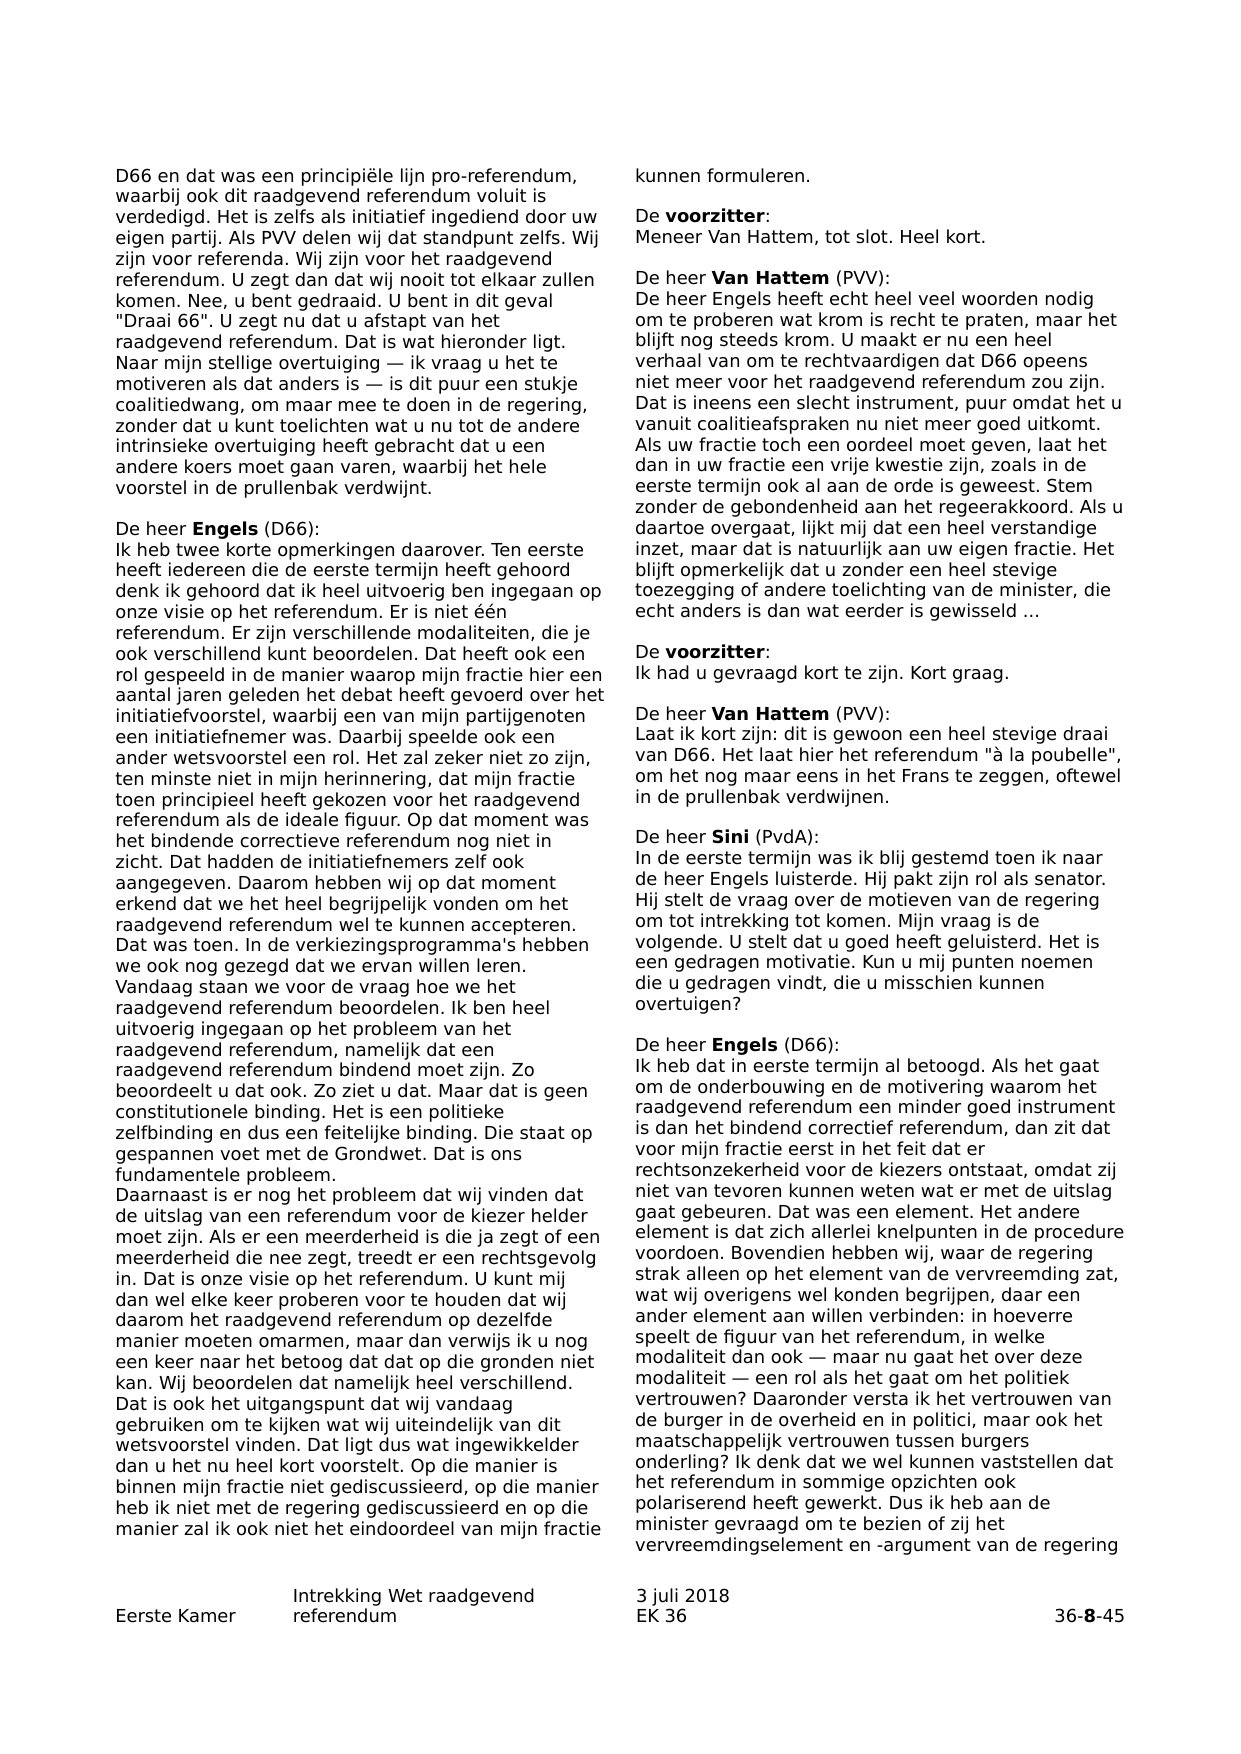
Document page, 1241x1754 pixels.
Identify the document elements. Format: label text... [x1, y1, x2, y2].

text De voorzitter: [635, 206, 1125, 227]
text Vandaag staan we voor de vraag hoe we het raadgevend referendum beoordelen. Ik ben heel uitvoerig ingegaan op het probleem van het raadgevend referendum, namelijk dat een raadgevend referendum bindend moet zijn. Zo beoordeelt u dat ook. Zo ziet u dat. Maar dat is geen constitutionele binding. Het is een politieke zelfbinding en dus een feitelijke binding. Die staat op gespannen voet met de Grondwet. Dat is ons fundamentele probleem. [115, 977, 605, 1185]
text De heer Engels heeft echt heel veel woorden nodig om te proberen wat krom is recht te praten, maar het blijft nog steeds krom. U maakt er nu een heel verhaal van om te rechtvaardigen dat D66 opeens niet meer voor het raadgevend referendum zou zijn. Dat is ineens een slecht instrument, puur omdat het u vanuit coalitieafspraken nu niet meer goed uitkomt. Als uw fractie toch een oordeel moet geven, laat het dan in uw fractie een vrije kwestie zijn, zoals in de eerste termijn ook al aan de orde is geweest. Stem zonder de gebondenheid aan het regeerakkoord. Als u daartoe overgaat, lijkt mij dat een heel verstandige inzet, maar dat is natuurlijk aan uw eigen fractie. Het blijft opmerkelijk dat u zonder een heel stevige toezegging of andere toelichting van de minister, die echt anders is dan wat eerder is gewisseld ... [635, 288, 1125, 622]
text Meneer Van Hattem, tot slot. Heel kort. [635, 227, 1125, 248]
text Laat ik kort zijn: dit is gewoon een heel stevige draai van D66. Het laat hier het referendum "à la poubelle", om het nog maar eens in het Frans te zeggen, oftewel in de prullenbak verdwijnen. [635, 724, 1125, 807]
text De heer Van Hattem (PVV): [635, 703, 1125, 724]
text De heer Van Hattem (PVV): [635, 268, 1125, 288]
text De heer Engels (D66): [635, 1035, 1125, 1056]
text De heer Engels (D66): [115, 519, 605, 539]
text Ik heb dat in eerste termijn al betoogd. Als het gaat om de onderbouwing en de motivering waarom het raadgevend referendum een minder goed instrument is dan het bindend correctief referendum, dan zit dat voor mijn fractie eerst in het feit dat er rechtsonzekerheid voor de kiezers ontstaat, omdat zij niet van tevoren kunnen weten wat er met de uitslag gaat gebeuren. Dat was een element. Het andere element is dat zich allerlei knelpunten in de procedure voordoen. Bovendien hebben wij, waar de regering strak alleen op het element van de vervreemding zat, wat wij overigens wel konden begrijpen, daar een ander element aan willen verbinden: in hoeverre speelt de figuur van het referendum, in welke modaliteit dan ook — maar nu gaat het over deze modaliteit — een rol als het gaat om het politiek vertrouwen? Daaronder versta ik het vertrouwen van de burger in de overheid en in politici, maar ook het maatschappelijk vertrouwen tussen burgers onderling? Ik denk dat we wel kunnen vaststellen dat het referendum in sommige opzichten ook polariserend heeft gewerkt. Dus ik heb aan de minister gevraagd om te bezien of zij het vervreemdingselement en -argument van de regering [635, 1056, 1125, 1556]
text De voorzitter: [635, 642, 1125, 662]
text kunnen formuleren. [635, 165, 1125, 186]
text Ik had u gevraagd kort te zijn. Kort graag. [635, 662, 1125, 683]
text In de eerste termijn was ik blij gestemd toen ik naar de heer Engels luisterde. Hij pakt zijn rol als senator. Hij stelt de vraag over de motieven van de regering om tot intrekking tot komen. Mijn vraag is de volgende. U stelt dat u goed heeft geluisterd. Het is een gedragen motivatie. Kun u mij punten noemen die u gedragen vindt, die u misschien kunnen overtuigen? [635, 848, 1125, 1015]
text De heer Sini (PvdA): [635, 827, 1125, 848]
text D66 en dat was een principiële lijn pro-referendum, waarbij ook dit raadgevend referendum voluit is verdedigd. Het is zelfs als initiatief ingediend door uw eigen partij. Als PVV delen wij dat standpunt zelfs. Wij zijn voor referenda. Wij zijn voor het raadgevend referendum. U zegt dan dat wij nooit tot elkaar zullen komen. Nee, u bent gedraaid. U bent in dit geval "Draai 66". U zegt nu dat u afstapt van het raadgevend referendum. Dat is wat hieronder ligt. Naar mijn stellige overtuiging — ik vraag u het te motiveren als dat anders is — is dit puur een stukje coalitiedwang, om maar mee te doen in de regering, zonder dat u kunt toelichten wat u nu tot de andere intrinsieke overtuiging heeft gebracht dat u een andere koers moet gaan varen, waarbij het hele voorstel in de prullenbak verdwijnt. [115, 165, 605, 499]
text Ik heb twee korte opmerkingen daarover. Ten eerste heeft iedereen die de eerste termijn heeft gehoord denk ik gehoord dat ik heel uitvoerig ben ingegaan op onze visie op het referendum. Er is niet één referendum. Er zijn verschillende modaliteiten, die je ook verschillend kunt beoordelen. Dat heeft ook een rol gespeeld in de manier waarop mijn fractie hier een aantal jaren geleden het debat heeft gevoerd over het initiatiefvoorstel, waarbij een van mijn partijgenoten een initiatiefnemer was. Daarbij speelde ook een ander wetsvoorstel een rol. Het zal zeker niet zo zijn, ten minste niet in mijn herinnering, dat mijn fractie toen principieel heeft gekozen voor het raadgevend referendum als de ideale figuur. Op dat moment was het bindende correctieve referendum nog niet in zicht. Dat hadden de initiatiefnemers zelf ook aangegeven. Daarom hebben wij op dat moment erkend dat we het heel begrijpelijk vonden om het raadgevend referendum wel te kunnen accepteren. Dat was toen. In de verkiezingsprogramma's hebben we ook nog gezegd dat we ervan willen leren. [115, 539, 605, 977]
text Daarnaast is er nog het probleem dat wij vinden dat de uitslag van een referendum voor de kiezer helder moet zijn. Als er een meerderheid is die ja zegt of een meerderheid die nee zegt, treedt er een rechtsgevolg in. Dat is onze visie op het referendum. U kunt mij dan wel elke keer proberen voor te houden dat wij daarom het raadgevend referendum op dezelfde manier moeten omarmen, maar dan verwijs ik u nog een keer naar het betoog dat dat op die gronden niet kan. Wij beoordelen dat namelijk heel verschillend. Dat is ook het uitgangspunt dat wij vandaag gebruiken om te kijken wat wij uiteindelijk van dit wetsvoorstel vinden. Dat ligt dus wat ingewikkelder dan u het nu heel kort voorstelt. Op die manier is binnen mijn fractie niet gediscussieerd, op die manier heb ik niet met de regering gediscussieerd en op die manier zal ik ook niet het eindoordeel van mijn fractie [115, 1185, 605, 1539]
